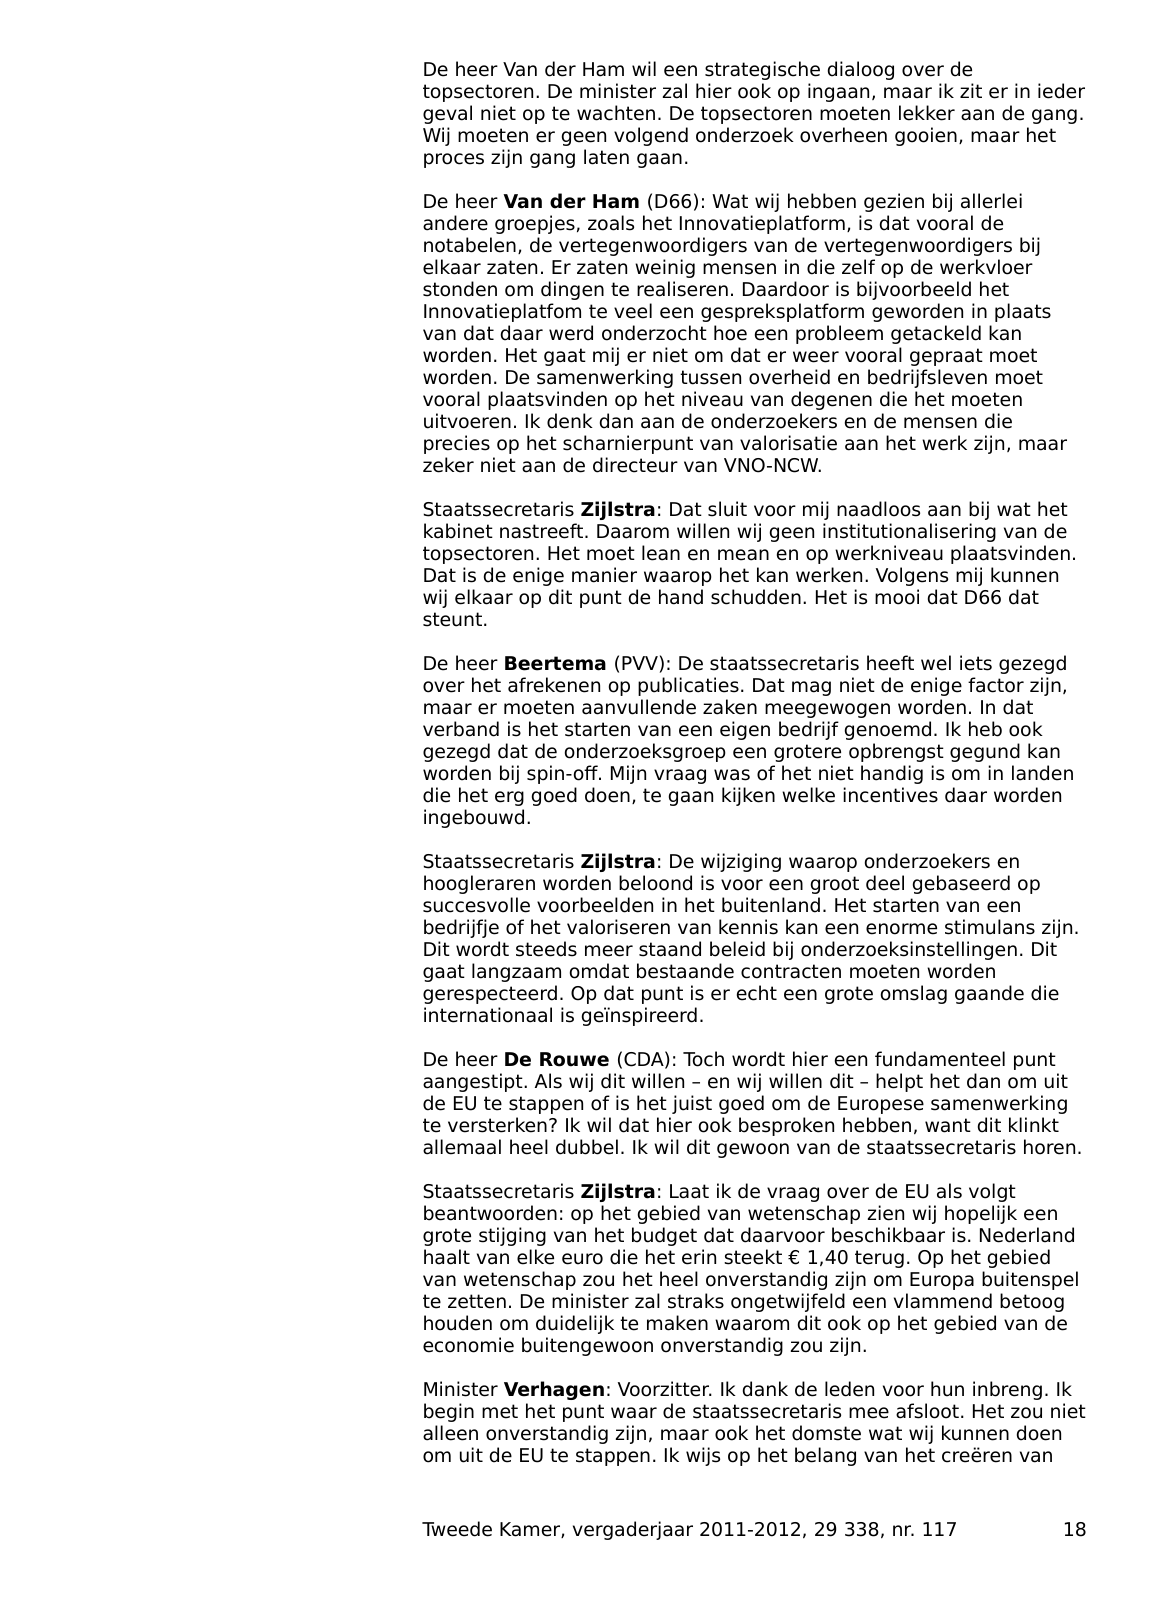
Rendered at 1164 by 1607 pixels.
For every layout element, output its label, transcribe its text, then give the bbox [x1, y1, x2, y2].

text De heer Van der Ham (D66): Wat wij hebben gezien bij allerlei andere groepjes, zoals het Innovatieplatform, is dat vooral de notabelen, de vertegenwoordigers van de vertegenwoordigers bij elkaar zaten. Er zaten weinig mensen in die zelf op de werkvloer stonden om dingen te realiseren. Daardoor is bijvoorbeeld het Innovatieplatfom te veel een gespreksplatform geworden in plaats van dat daar werd onderzocht hoe een probleem getackeld kan worden. Het gaat mij er niet om dat er weer vooral gepraat moet worden. De samenwerking tussen overheid en bedrijfsleven moet vooral plaatsvinden op het niveau van degenen die het moeten uitvoeren. Ik denk dan aan de onderzoekers en de mensen die precies op het scharnierpunt van valorisatie aan het werk zijn, maar zeker niet aan de directeur van VNO-NCW. [422, 191, 1087, 477]
text Staatssecretaris Zijlstra: Laat ik de vraag over de EU als volgt beantwoorden: op het gebied van wetenschap zien wij hopelijk een grote stijging van het budget dat daarvoor beschikbaar is. Nederland haalt van elke euro die het erin steekt € 1,40 terug. Op het gebied van wetenschap zou het heel onverstandig zijn om Europa buitenspel te zetten. De minister zal straks ongetwijfeld een vlammend betoog houden om duidelijk te maken waarom dit ook op het gebied van de economie buitengewoon onverstandig zou zijn. [422, 1181, 1087, 1357]
text De heer Beertema (PVV): De staatssecretaris heeft wel iets gezegd over het afrekenen op publicaties. Dat mag niet de enige factor zijn, maar er moeten aanvullende zaken meegewogen worden. In dat verband is het starten van een eigen bedrijf genoemd. Ik heb ook gezegd dat de onderzoeksgroep een grotere opbrengst gegund kan worden bij spin-off. Mijn vraag was of het niet handig is om in landen die het erg goed doen, te gaan kijken welke incentives daar worden ingebouwd. [422, 653, 1087, 829]
text Staatssecretaris Zijlstra: Dat sluit voor mij naadloos aan bij wat het kabinet nastreeft. Daarom willen wij geen institutionalisering van de topsectoren. Het moet lean en mean en op werkniveau plaatsvinden. Dat is de enige manier waarop het kan werken. Volgens mij kunnen wij elkaar op dit punt de hand schudden. Het is mooi dat D66 dat steunt. [422, 499, 1087, 631]
text Staatssecretaris Zijlstra: De wijziging waarop onderzoekers en hoogleraren worden beloond is voor een groot deel gebaseerd op succesvolle voorbeelden in het buitenland. Het starten van een bedrijfje of het valoriseren van kennis kan een enorme stimulans zijn. Dit wordt steeds meer staand beleid bij onderzoeksinstellingen. Dit gaat langzaam omdat bestaande contracten moeten worden gerespecteerd. Op dat punt is er echt een grote omslag gaande die internationaal is geïnspireerd. [422, 851, 1087, 1027]
text De heer Van der Ham wil een strategische dialoog over de topsectoren. De minister zal hier ook op ingaan, maar ik zit er in ieder geval niet op te wachten. De topsectoren moeten lekker aan de gang. Wij moeten er geen volgend onderzoek overheen gooien, maar het proces zijn gang laten gaan. [422, 59, 1087, 169]
text De heer De Rouwe (CDA): Toch wordt hier een fundamenteel punt aangestipt. Als wij dit willen – en wij willen dit – helpt het dan om uit de EU te stappen of is het juist goed om de Europese samenwerking te versterken? Ik wil dat hier ook besproken hebben, want dit klinkt allemaal heel dubbel. Ik wil dit gewoon van de staatssecretaris horen. [422, 1049, 1087, 1159]
text Minister Verhagen: Voorzitter. Ik dank de leden voor hun inbreng. Ik begin met het punt waar de staatssecretaris mee afsloot. Het zou niet alleen onverstandig zijn, maar ook het domste wat wij kunnen doen om uit de EU te stappen. Ik wijs op het belang van het creëren van [422, 1379, 1087, 1467]
